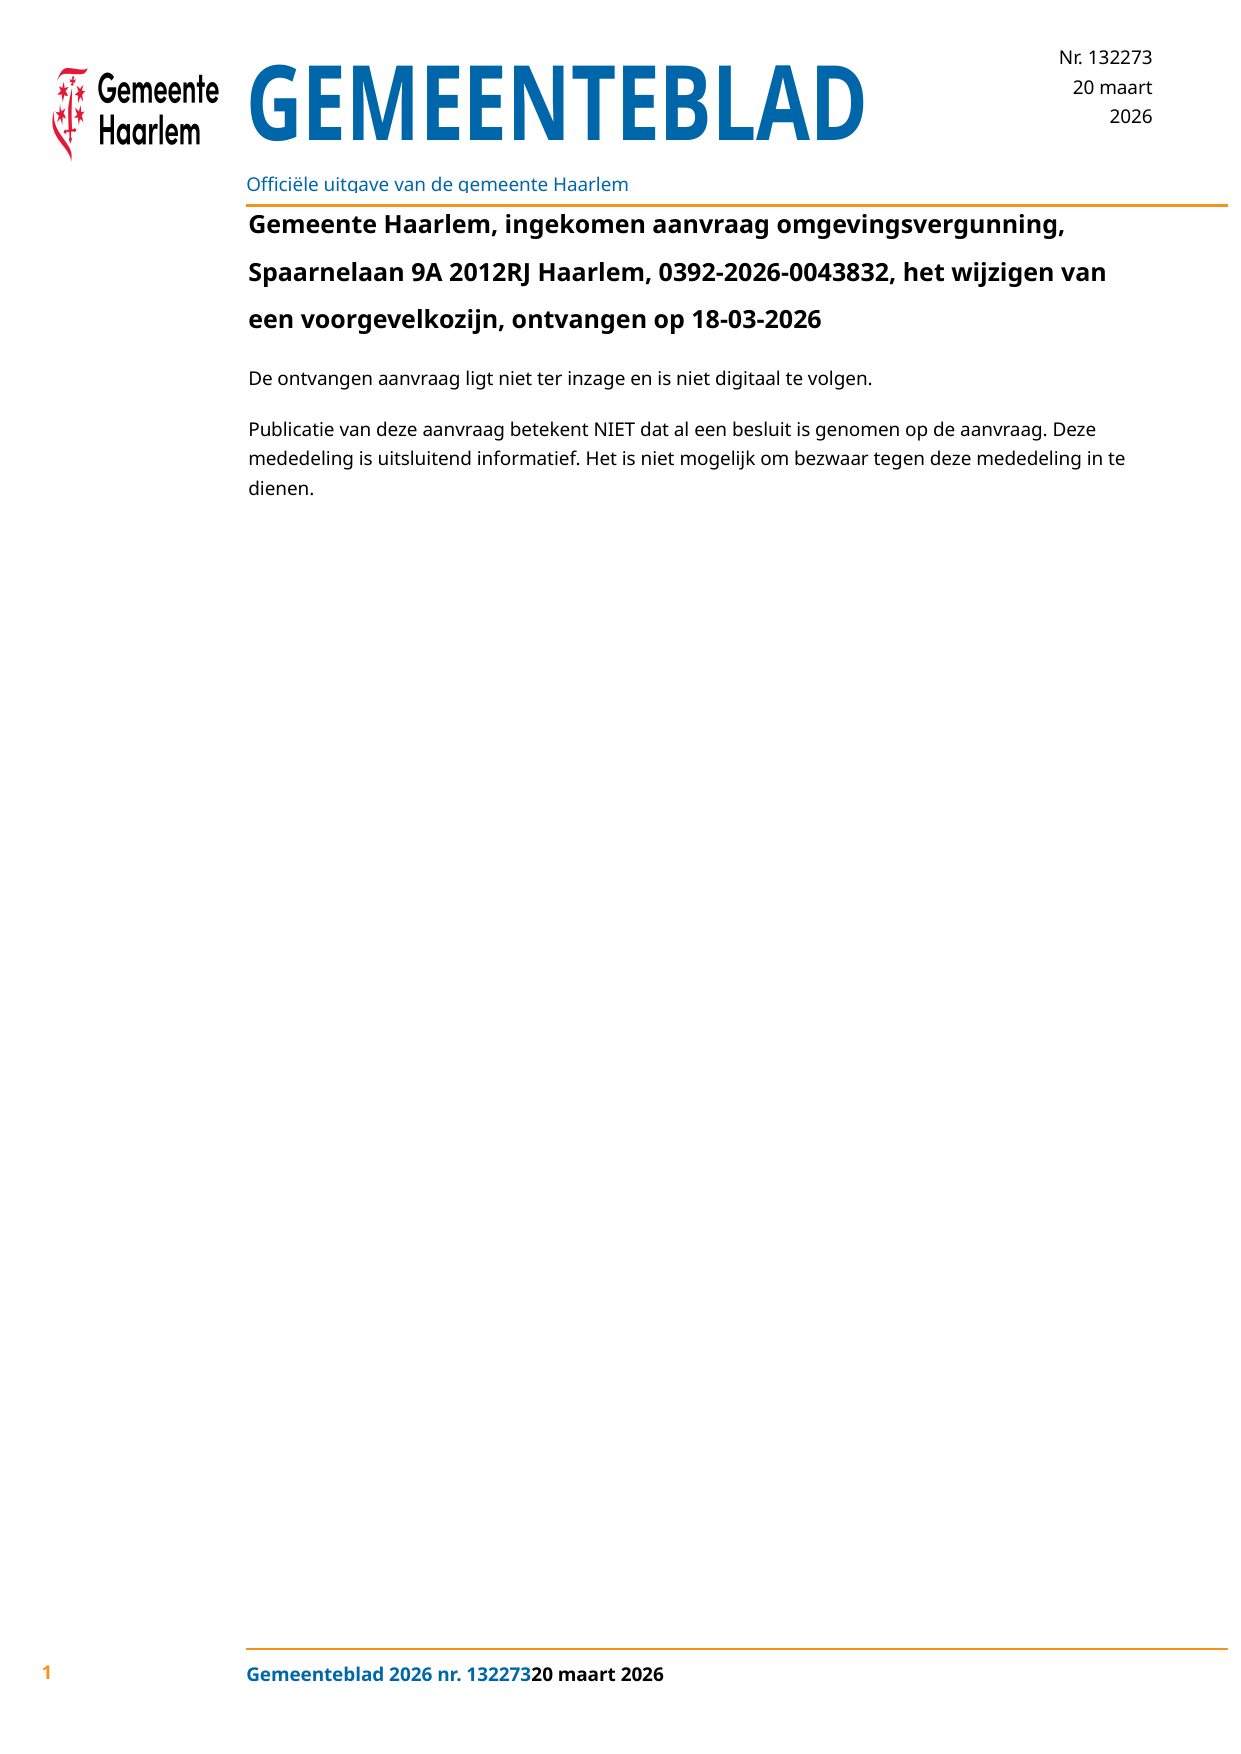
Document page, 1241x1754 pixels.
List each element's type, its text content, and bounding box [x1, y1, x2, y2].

picture [41, 47, 231, 172]
text Gemeente Haarlem, ingekomen aanvraag omgevingsvergunning, Spaarnelaan 9A 2012RJ Haarlem, 0392-2026-0043832, het wijzigen van een voorgevelkozijn, ontvangen op 18-03-2026 [248, 207, 1152, 336]
text De ontvangen aanvraag ligt niet ter inzage en is niet digitaal te volgen. [248, 366, 1152, 391]
text Publicatie van deze aanvraag betekent NIET dat al een besluit is genomen op de aanvraag. Deze mededeling is uitsluitend informatief. Het is niet mogelijk om bezwaar tegen deze mededeling in te dienen. [248, 416, 1152, 501]
